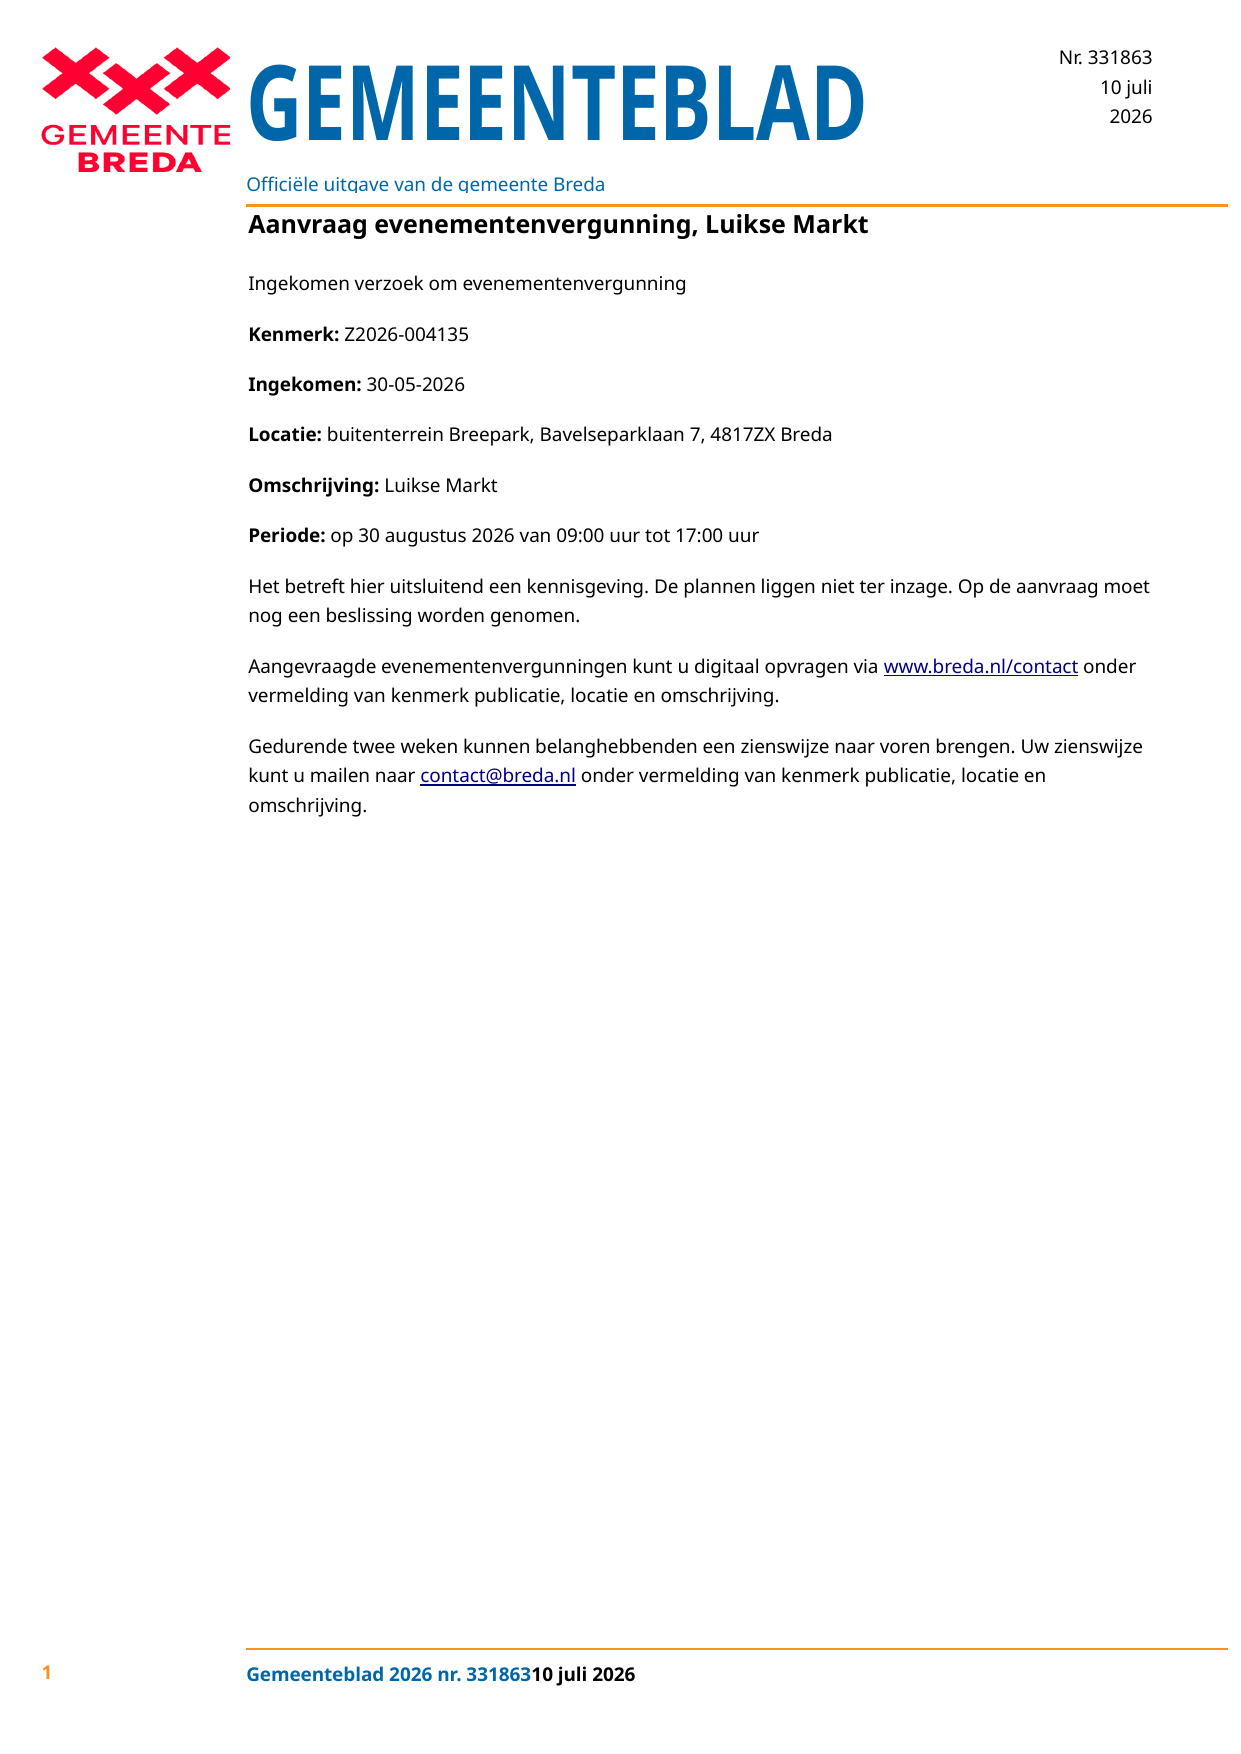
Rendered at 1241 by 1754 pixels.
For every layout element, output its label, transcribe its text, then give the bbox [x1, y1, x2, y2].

text Ingekomen: 30-05-2026 [248, 371, 1152, 397]
text Gedurende twee weken kunnen belanghebbenden een zienswijze naar voren brengen. Uw zienswijze kunt u mailen naar contact@breda.nl onder vermelding van kenmerk publicatie, locatie en omschrijving. [248, 733, 1152, 818]
text Kenmerk: Z2026-004135 [248, 321, 1152, 346]
text Omschrijving: Luikse Markt [248, 472, 1152, 498]
text Aanvraag evenementenvergunning, Luikse Markt [248, 207, 1152, 241]
text Locatie: buitenterrein Breepark, Bavelseparklaan 7, 4817ZX Breda [248, 422, 1152, 447]
text Aangevraagde evenementenvergunningen kunt u digitaal opvragen via www.breda.nl/contact onder vermelding van kenmerk publicatie, locatie en omschrijving. [248, 653, 1152, 708]
picture [41, 47, 231, 172]
text Het betreft hier uitsluitend een kennisgeving. De plannen liggen niet ter inzage. Op de aanvraag moet nog een beslissing worden genomen. [248, 573, 1152, 628]
text Periode: op 30 augustus 2026 van 09:00 uur tot 17:00 uur [248, 522, 1152, 548]
text Ingekomen verzoek om evenementenvergunning [248, 270, 1152, 296]
